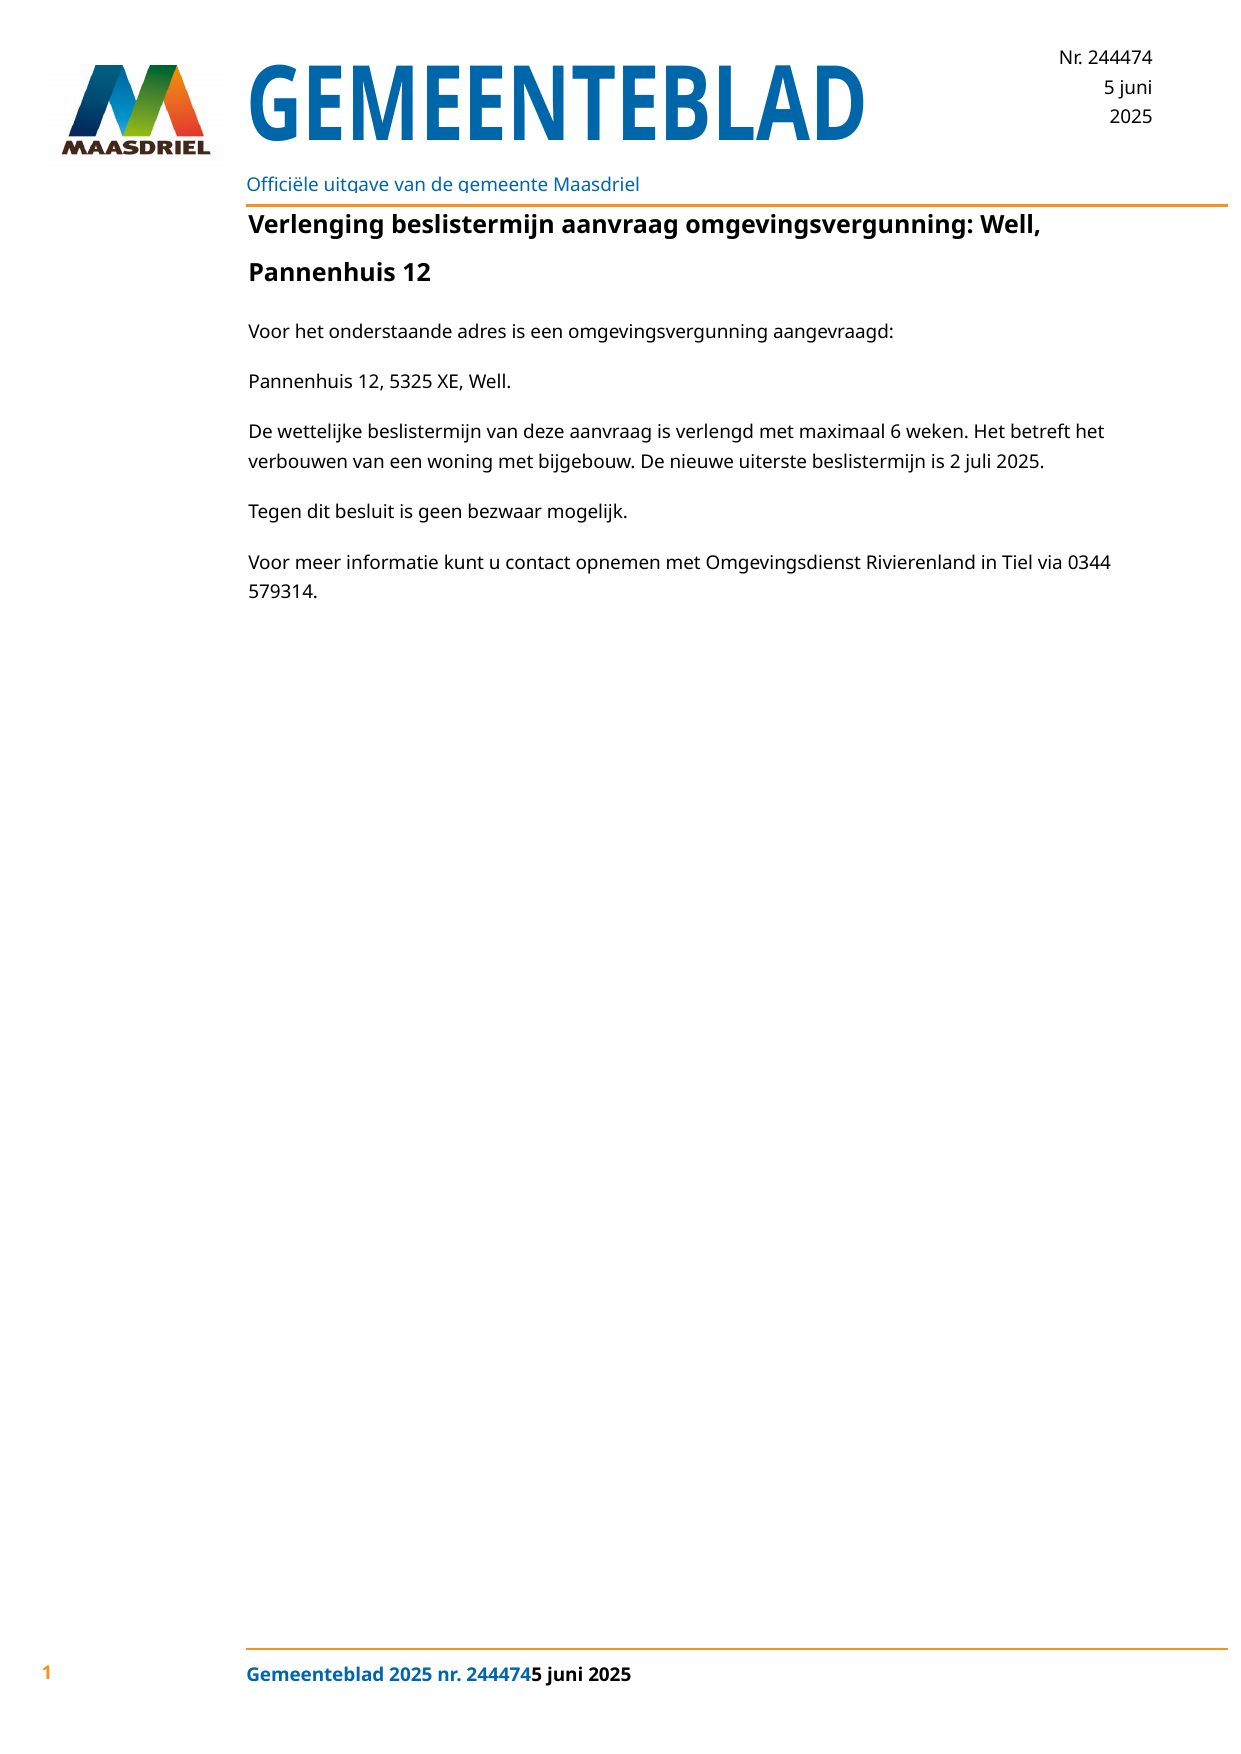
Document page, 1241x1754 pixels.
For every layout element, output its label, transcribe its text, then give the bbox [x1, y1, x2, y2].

text Voor meer informatie kunt u contact opnemen met Omgevingsdienst Rivierenland in Tiel via 0344 579314. [248, 549, 1152, 604]
picture [41, 47, 231, 172]
text Pannenhuis 12, 5325 XE, Well. [248, 368, 1152, 394]
text Verlenging beslistermijn aanvraag omgevingsvergunning: Well, Pannenhuis 12 [248, 207, 1152, 288]
text Tegen dit besluit is geen bezwaar mogelijk. [248, 499, 1152, 524]
text De wettelijke beslistermijn van deze aanvraag is verlengd met maximaal 6 weken. Het betreft het verbouwen van een woning met bijgebouw. De nieuwe uiterste beslistermijn is 2 juli 2025. [248, 419, 1152, 474]
text Voor het onderstaande adres is een omgevingsvergunning aangevraagd: [248, 318, 1152, 344]
